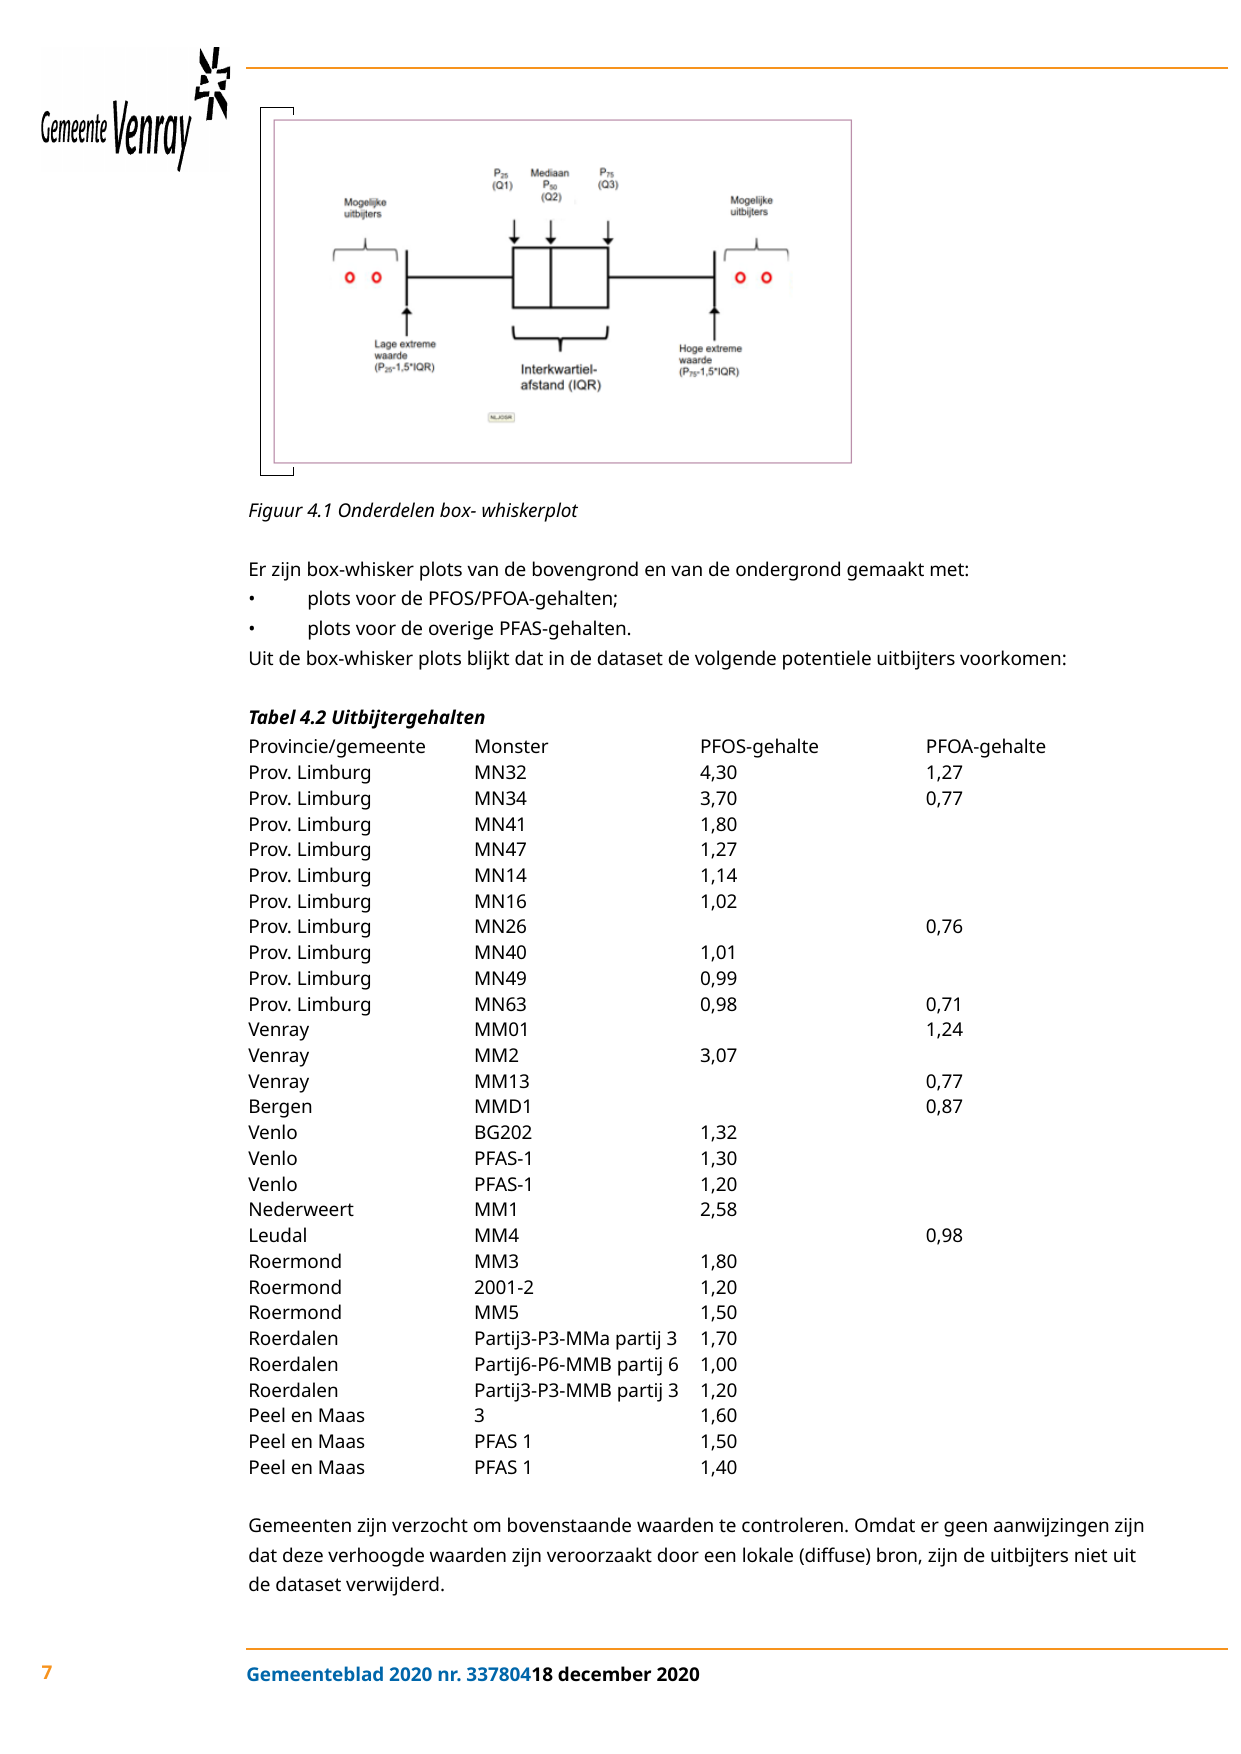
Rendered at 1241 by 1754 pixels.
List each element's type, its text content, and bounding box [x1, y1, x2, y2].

table_cell Venlo [248, 1145, 474, 1171]
table_cell [926, 1145, 1152, 1171]
table_cell 1,80 [700, 811, 926, 836]
table_cell MM1 [474, 1197, 700, 1222]
table_cell Prov. Limburg [248, 811, 474, 836]
table_cell 0,98 [926, 1223, 1152, 1248]
table_cell MM4 [474, 1223, 700, 1248]
table_cell 0,76 [926, 914, 1152, 939]
table_cell MM5 [474, 1300, 700, 1325]
table_cell Partij3-P3-MMa partij 3 [474, 1325, 700, 1351]
table_cell [926, 939, 1152, 965]
table_cell MM13 [474, 1068, 700, 1094]
table_cell [926, 1042, 1152, 1068]
table_cell 0,99 [700, 965, 926, 991]
table_cell MN14 [474, 862, 700, 888]
table_cell MN34 [474, 785, 700, 811]
table_cell MM01 [474, 1017, 700, 1042]
table_cell PFAS 1 [474, 1454, 700, 1480]
table_cell [700, 1223, 926, 1248]
table_cell Partij3-P3-MMB partij 3 [474, 1377, 700, 1402]
table_cell [926, 1300, 1152, 1325]
table_cell Prov. Limburg [248, 939, 474, 965]
table_cell 1,24 [926, 1017, 1152, 1042]
table_cell 1,20 [700, 1377, 926, 1402]
table_cell 1,40 [700, 1454, 926, 1480]
table_cell Nederweert [248, 1197, 474, 1222]
table_cell 1,50 [700, 1300, 926, 1325]
table_cell [926, 836, 1152, 862]
table_cell 0,77 [926, 785, 1152, 811]
table_cell 1,30 [700, 1145, 926, 1171]
table_cell MM2 [474, 1042, 700, 1068]
table_cell 1,50 [700, 1428, 926, 1454]
table_cell Prov. Limburg [248, 862, 474, 888]
picture [268, 115, 860, 467]
table_cell MM3 [474, 1248, 700, 1274]
table_cell Roerdalen [248, 1377, 474, 1402]
table_cell 1,27 [700, 836, 926, 862]
table_cell [926, 1325, 1152, 1351]
table_cell [700, 1017, 926, 1042]
table_cell Roermond [248, 1300, 474, 1325]
table_cell [926, 1351, 1152, 1377]
table_cell 3,70 [700, 785, 926, 811]
table_cell 1,00 [700, 1351, 926, 1377]
table_cell [926, 1403, 1152, 1428]
table_cell [926, 1197, 1152, 1222]
table_cell 2,58 [700, 1197, 926, 1222]
table_cell BG202 [474, 1120, 700, 1145]
table_cell Prov. Limburg [248, 888, 474, 914]
table_header Monster [474, 734, 700, 759]
table_cell Peel en Maas [248, 1428, 474, 1454]
table_cell Prov. Limburg [248, 965, 474, 991]
table_cell [926, 862, 1152, 888]
table_cell Prov. Limburg [248, 785, 474, 811]
table_cell [926, 1248, 1152, 1274]
table_cell [700, 914, 926, 939]
table_cell 1,02 [700, 888, 926, 914]
table_cell 1,20 [700, 1171, 926, 1197]
table_cell [926, 1120, 1152, 1145]
table_cell Peel en Maas [248, 1454, 474, 1480]
text Uit de box-whisker plots blijkt dat in de dataset de volgende potentiele uitbijters voorkomen: [248, 645, 1152, 670]
table_cell Roermond [248, 1274, 474, 1299]
picture [41, 47, 231, 172]
text Gemeenten zijn verzocht om bovenstaande waarden te controleren. Omdat er geen aanwijzingen zijn dat deze verhoogde waarden zijn veroorzaakt door een lokale (diffuse) bron, zijn de uitbijters niet uit de dataset verwijderd. [248, 1512, 1152, 1597]
table_cell 3 [474, 1403, 700, 1428]
table_cell [926, 1454, 1152, 1480]
table_cell Roerdalen [248, 1325, 474, 1351]
table_cell [700, 1068, 926, 1094]
table_cell MN49 [474, 965, 700, 991]
table_cell 1,70 [700, 1325, 926, 1351]
table_cell 1,80 [700, 1248, 926, 1274]
table_cell 4,30 [700, 759, 926, 785]
table_header Provincie/gemeente [248, 734, 474, 759]
table_cell MMD1 [474, 1094, 700, 1119]
table_cell [926, 1428, 1152, 1454]
table_cell Partij6-P6-MMB partij 6 [474, 1351, 700, 1377]
table_cell Venray [248, 1017, 474, 1042]
table_cell 2001-2 [474, 1274, 700, 1299]
table_header PFOA-gehalte [926, 734, 1152, 759]
table_cell 3,07 [700, 1042, 926, 1068]
table_cell Roerdalen [248, 1351, 474, 1377]
table_cell MN32 [474, 759, 700, 785]
table_cell PFAS 1 [474, 1428, 700, 1454]
list plots voor de PFOS/PFOA-gehalten; [248, 586, 1152, 611]
list plots voor de overige PFAS-gehalten. [248, 615, 1152, 641]
table_cell Prov. Limburg [248, 991, 474, 1017]
table_cell MN47 [474, 836, 700, 862]
table_cell Bergen [248, 1094, 474, 1119]
table_cell MN16 [474, 888, 700, 914]
text Er zijn box-whisker plots van de bovengrond en van de ondergrond gemaakt met: [248, 556, 1152, 582]
table_cell [926, 811, 1152, 836]
table_cell Prov. Limburg [248, 759, 474, 785]
table_cell 0,87 [926, 1094, 1152, 1119]
table_cell Leudal [248, 1223, 474, 1248]
table_cell Venray [248, 1068, 474, 1094]
table_cell 1,20 [700, 1274, 926, 1299]
table_cell Peel en Maas [248, 1403, 474, 1428]
table_cell MN40 [474, 939, 700, 965]
text Tabel 4.2 Uitbijtergehalten [248, 704, 1152, 729]
table_cell [926, 965, 1152, 991]
table_cell 0,71 [926, 991, 1152, 1017]
table_cell 1,60 [700, 1403, 926, 1428]
table_cell [926, 1274, 1152, 1299]
table_cell MN63 [474, 991, 700, 1017]
table_header PFOS-gehalte [700, 734, 926, 759]
table_cell 0,77 [926, 1068, 1152, 1094]
table_cell Venlo [248, 1120, 474, 1145]
text Figuur 4.1 Onderdelen box- whiskerplot [248, 497, 1152, 522]
table_cell Prov. Limburg [248, 914, 474, 939]
table_cell MN26 [474, 914, 700, 939]
table_cell Roermond [248, 1248, 474, 1274]
table_cell 0,98 [700, 991, 926, 1017]
table_cell 1,14 [700, 862, 926, 888]
table_cell 1,01 [700, 939, 926, 965]
table_cell Prov. Limburg [248, 836, 474, 862]
table_cell PFAS-1 [474, 1145, 700, 1171]
table_cell PFAS-1 [474, 1171, 700, 1197]
table_cell [700, 1094, 926, 1119]
table_cell 1,32 [700, 1120, 926, 1145]
table_cell [926, 1377, 1152, 1402]
table_cell [926, 1171, 1152, 1197]
table_cell Venlo [248, 1171, 474, 1197]
table_cell 1,27 [926, 759, 1152, 785]
table_cell [926, 888, 1152, 914]
table_cell MN41 [474, 811, 700, 836]
table_cell Venray [248, 1042, 474, 1068]
